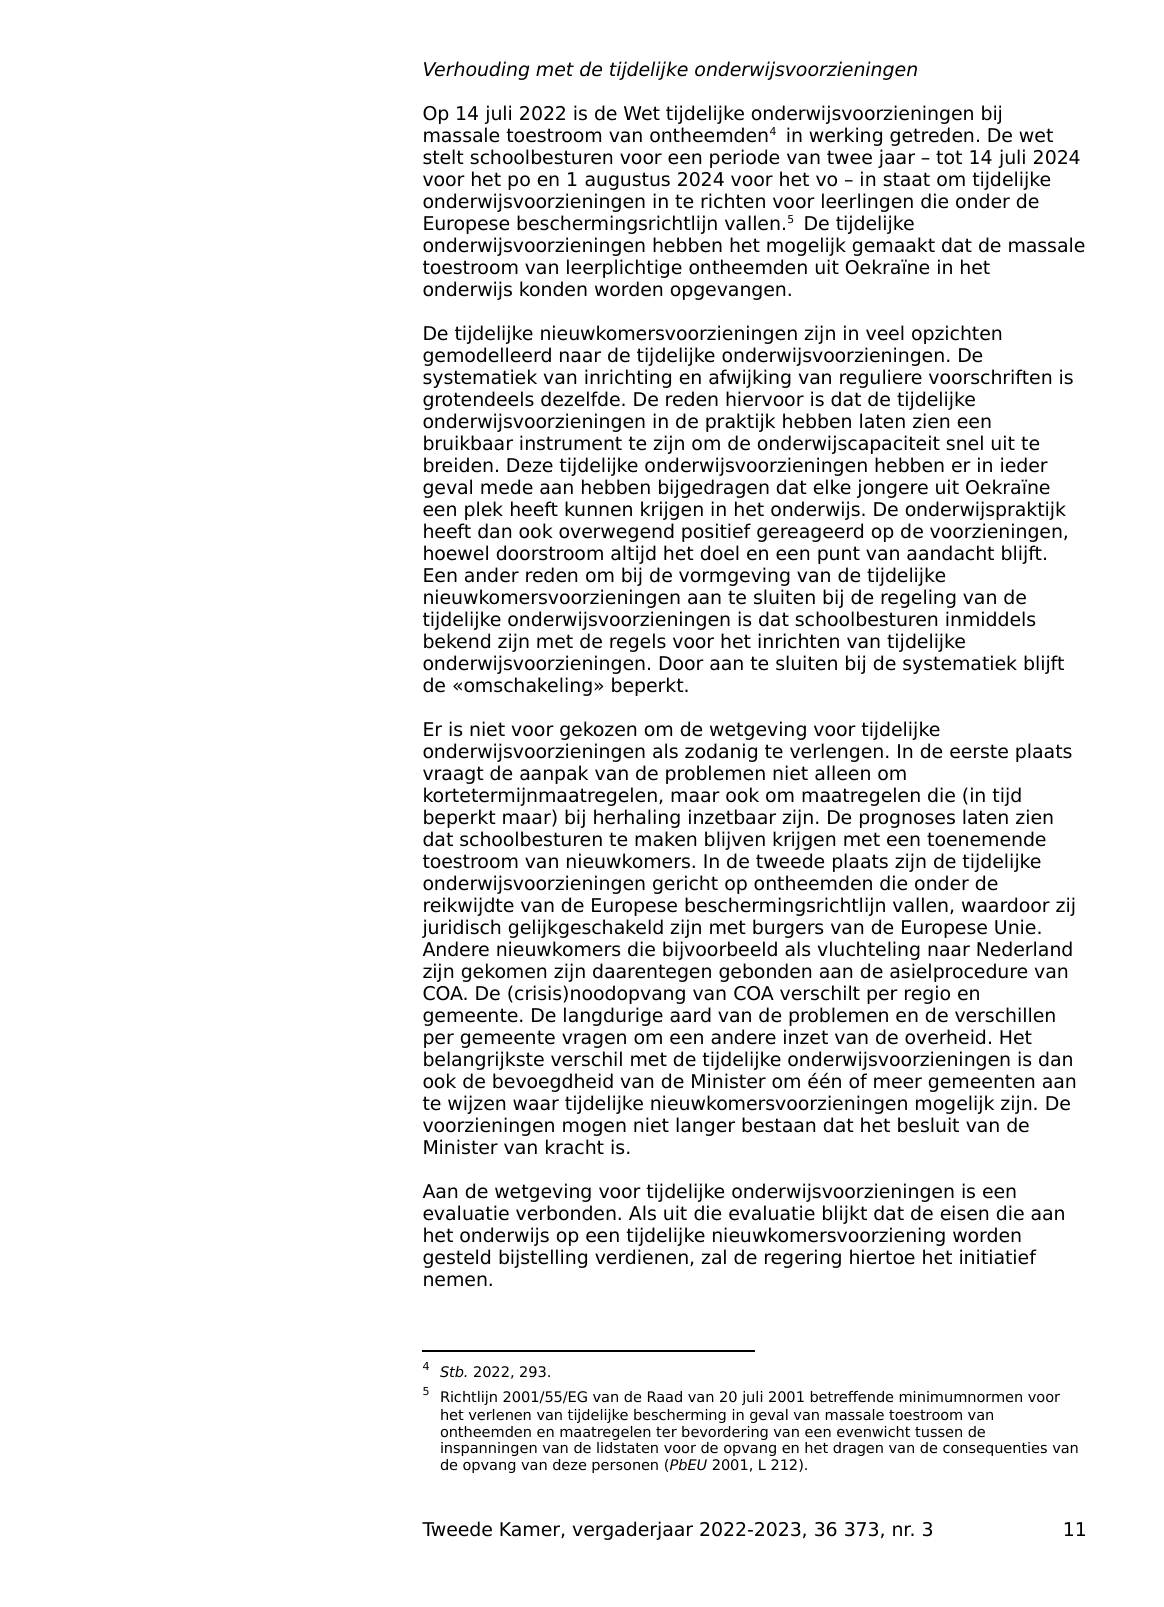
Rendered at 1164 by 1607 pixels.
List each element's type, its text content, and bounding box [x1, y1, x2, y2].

text Er is niet voor gekozen om de wetgeving voor tijdelijke onderwijsvoorzieningen als zodanig te verlengen. In de eerste plaats vraagt de aanpak van de problemen niet alleen om kortetermijnmaatregelen, maar ook om maatregelen die (in tijd beperkt maar) bij herhaling inzetbaar zijn. De prognoses laten zien dat schoolbesturen te maken blijven krijgen met een toenemende toestroom van nieuwkomers. In de tweede plaats zijn de tijdelijke onderwijsvoorzieningen gericht op ontheemden die onder de reikwijdte van de Europese beschermingsrichtlijn vallen, waardoor zij juridisch gelijkgeschakeld zijn met burgers van de Europese Unie. Andere nieuwkomers die bijvoorbeeld als vluchteling naar Nederland zijn gekomen zijn daarentegen gebonden aan de asielprocedure van COA. De (crisis)noodopvang van COA verschilt per regio en gemeente. De langdurige aard van de problemen en de verschillen per gemeente vragen om een andere inzet van de overheid. Het belangrijkste verschil met de tijdelijke onderwijsvoorzieningen is dan ook de bevoegdheid van de Minister om één of meer gemeenten aan te wijzen waar tijdelijke nieuwkomersvoorzieningen mogelijk zijn. De voorzieningen mogen niet langer bestaan dat het besluit van de Minister van kracht is. [422, 719, 1087, 1159]
text Richtlijn 2001/55/EG van de Raad van 20 juli 2001 betreffende minimumnormen voor het verlenen van tijdelijke bescherming in geval van massale toestroom van ontheemden en maatregelen ter bevordering van een evenwicht tussen de inspanningen van de lidstaten voor de opvang en het dragen van de consequenties van de opvang van deze personen (PbEU 2001, L 212). [422, 1385, 1087, 1474]
text Stb. 2022, 293. [422, 1360, 1087, 1382]
text De tijdelijke nieuwkomersvoorzieningen zijn in veel opzichten gemodelleerd naar de tijdelijke onderwijsvoorzieningen. De systematiek van inrichting en afwijking van reguliere voorschriften is grotendeels dezelfde. De reden hiervoor is dat de tijdelijke onderwijsvoorzieningen in de praktijk hebben laten zien een bruikbaar instrument te zijn om de onderwijscapaciteit snel uit te breiden. Deze tijdelijke onderwijsvoorzieningen hebben er in ieder geval mede aan hebben bijgedragen dat elke jongere uit Oekraïne een plek heeft kunnen krijgen in het onderwijs. De onderwijspraktijk heeft dan ook overwegend positief gereageerd op de voorzieningen, hoewel doorstroom altijd het doel en een punt van aandacht blijft. Een ander reden om bij de vormgeving van de tijdelijke nieuwkomersvoorzieningen aan te sluiten bij de regeling van de tijdelijke onderwijsvoorzieningen is dat schoolbesturen inmiddels bekend zijn met de regels voor het inrichten van tijdelijke onderwijsvoorzieningen. Door aan te sluiten bij de systematiek blijft de «omschakeling» beperkt. [422, 323, 1087, 697]
subtitle Verhouding met de tijdelijke onderwijsvoorzieningen [422, 59, 1087, 81]
text Aan de wetgeving voor tijdelijke onderwijsvoorzieningen is een evaluatie verbonden. Als uit die evaluatie blijkt dat de eisen die aan het onderwijs op een tijdelijke nieuwkomersvoorziening worden gesteld bijstelling verdienen, zal de regering hiertoe het initiatief nemen. [422, 1181, 1087, 1291]
text Op 14 juli 2022 is de Wet tijdelijke onderwijsvoorzieningen bij massale toestroom van ontheemden in werking getreden. De wet stelt schoolbesturen voor een periode van twee jaar – tot 14 juli 2024 voor het po en 1 augustus 2024 voor het vo – in staat om tijdelijke onderwijsvoorzieningen in te richten voor leerlingen die onder de Europese beschermingsrichtlijn vallen. De tijdelijke onderwijsvoorzieningen hebben het mogelijk gemaakt dat de massale toestroom van leerplichtige ontheemden uit Oekraïne in het onderwijs konden worden opgevangen. [422, 103, 1087, 301]
